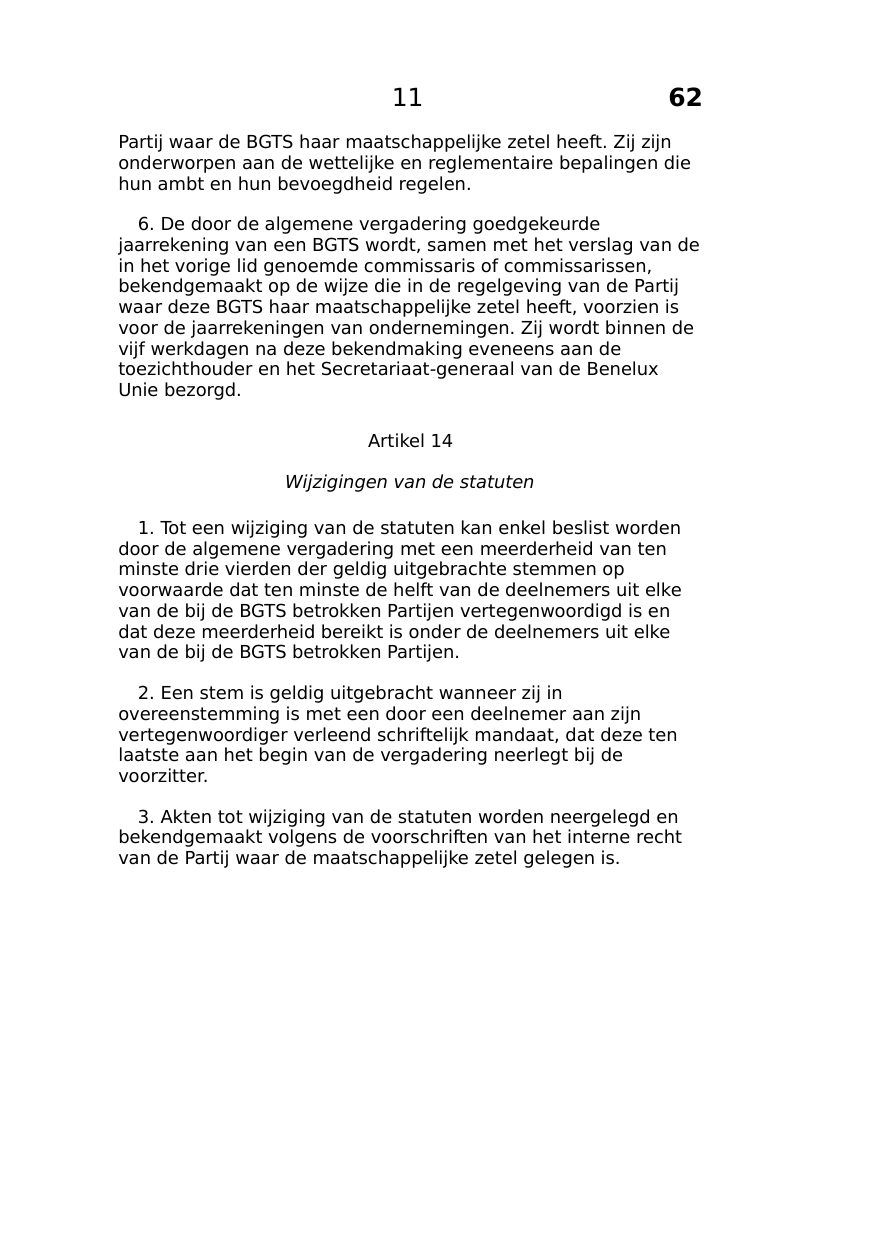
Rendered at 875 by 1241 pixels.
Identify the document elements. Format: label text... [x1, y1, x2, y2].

text 2. Een stem is geldig uitgebracht wanneer zij in overeenstemming is met een door een deelnemer aan zijn vertegenwoordiger verleend schriftelijk mandaat, dat deze ten laatste aan het begin van de vergadering neerlegt bij de voorzitter. [118, 683, 703, 787]
text Partij waar de BGTS haar maatschappelijke zetel heeft. Zij zijn onderworpen aan de wettelijke en reglementaire bepalingen die hun ambt en hun bevoegdheid regelen. [118, 132, 703, 194]
text 6. De door de algemene vergadering goedgekeurde jaarrekening van een BGTS wordt, samen met het verslag van de in het vorige lid genoemde commissaris of commissarissen, bekendgemaakt op de wijze die in de regelgeving van de Partij waar deze BGTS haar maatschappelijke zetel heeft, voorzien is voor de jaarrekeningen van ondernemingen. Zij wordt binnen de vijf werkdagen na deze bekendmaking eveneens aan de toezichthouder en het Secretariaat-generaal van de Benelux Unie bezorgd. [118, 214, 703, 401]
text 1. Tot een wijziging van de statuten kan enkel beslist worden door de algemene vergadering met een meerderheid van ten minste drie vierden der geldig uitgebrachte stemmen op voorwaarde dat ten minste de helft van de deelnemers uit elke van de bij de BGTS betrokken Partijen vertegenwoordigd is en dat deze meerderheid bereikt is onder de deelnemers uit elke van de bij de BGTS betrokken Partijen. [118, 518, 703, 663]
subtitle Artikel 14 Wijzigingen van de statuten [118, 431, 703, 493]
text 3. Akten tot wijziging van de statuten worden neergelegd en bekendgemaakt volgens de voorschriften van het interne recht van de Partij waar de maatschappelijke zetel gelegen is. [118, 807, 703, 869]
